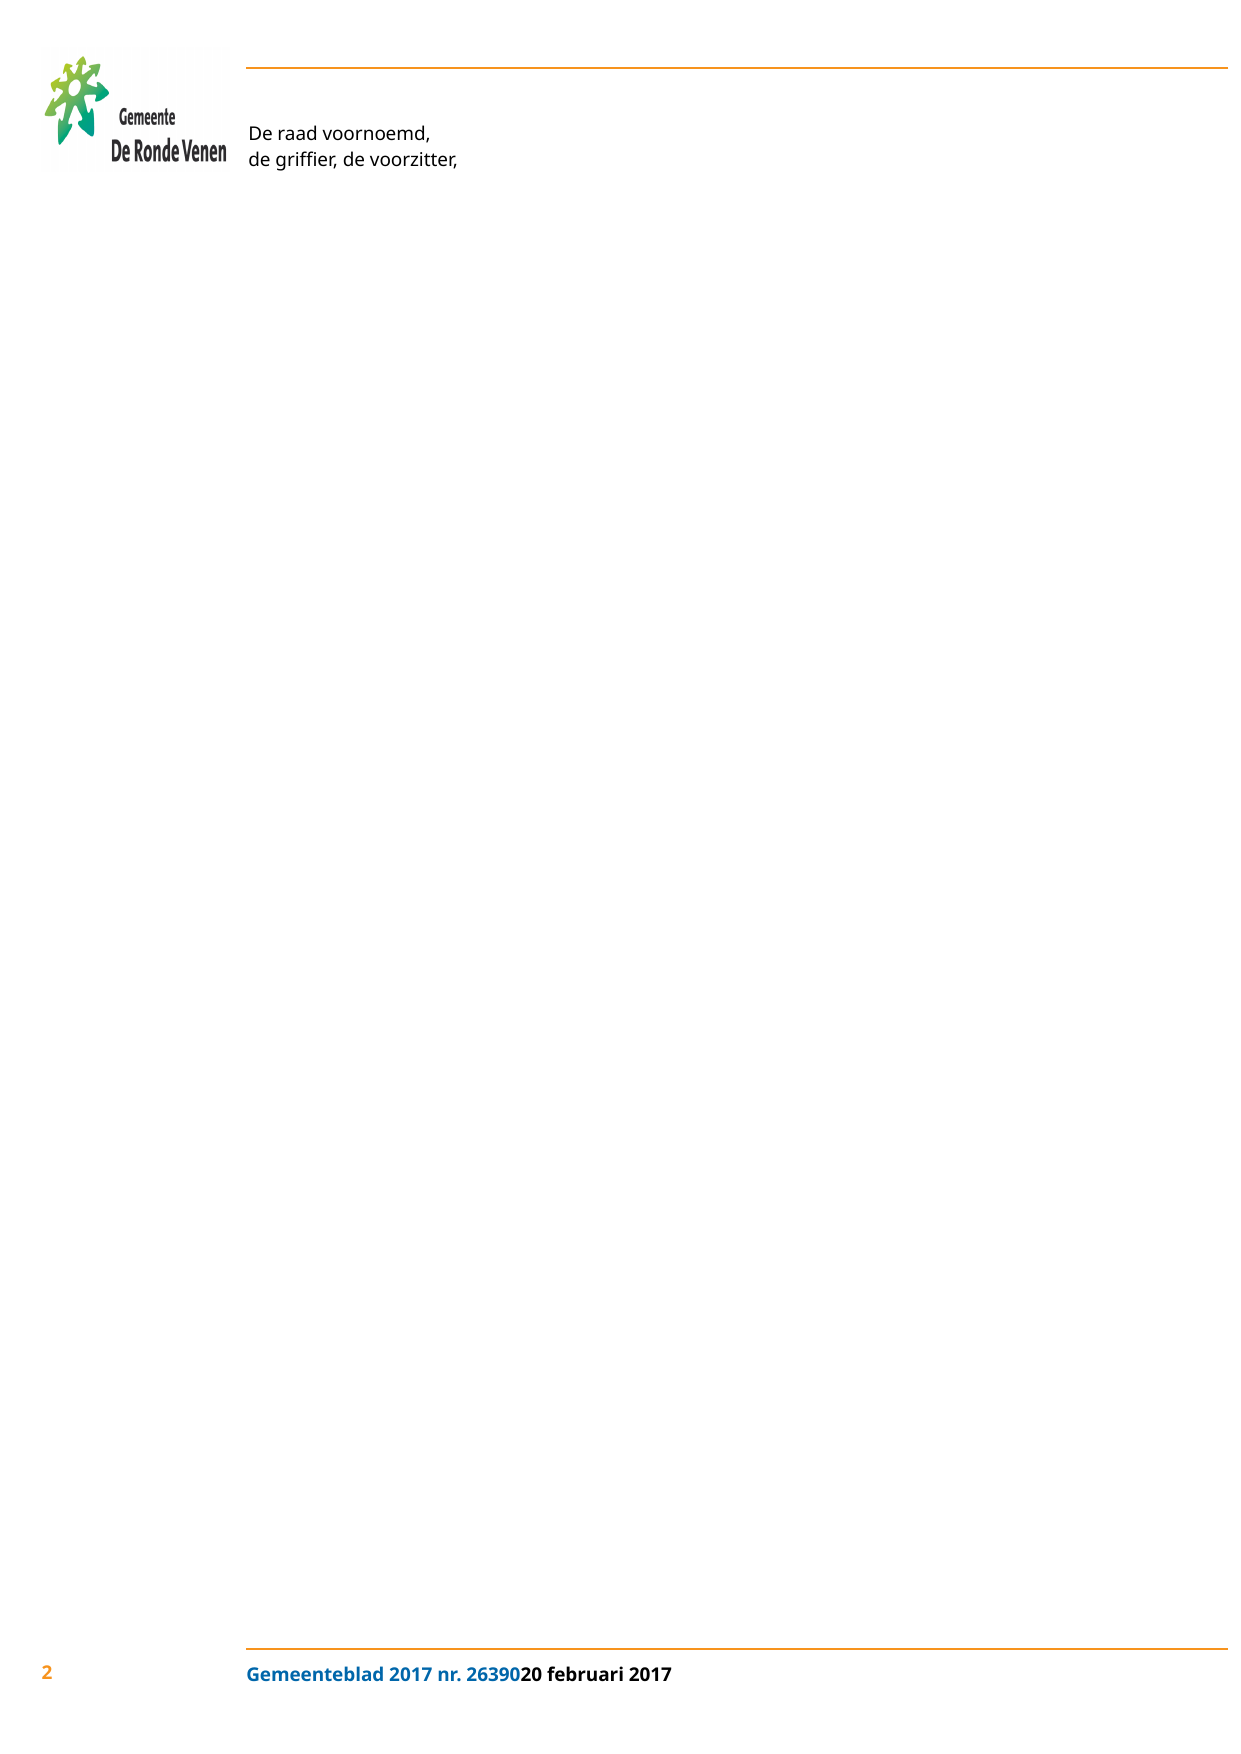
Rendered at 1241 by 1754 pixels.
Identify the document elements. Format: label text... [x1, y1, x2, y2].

text de griffier, de voorzitter, [248, 146, 1152, 172]
picture [41, 47, 231, 172]
text De raad voornoemd, [248, 121, 1152, 146]
